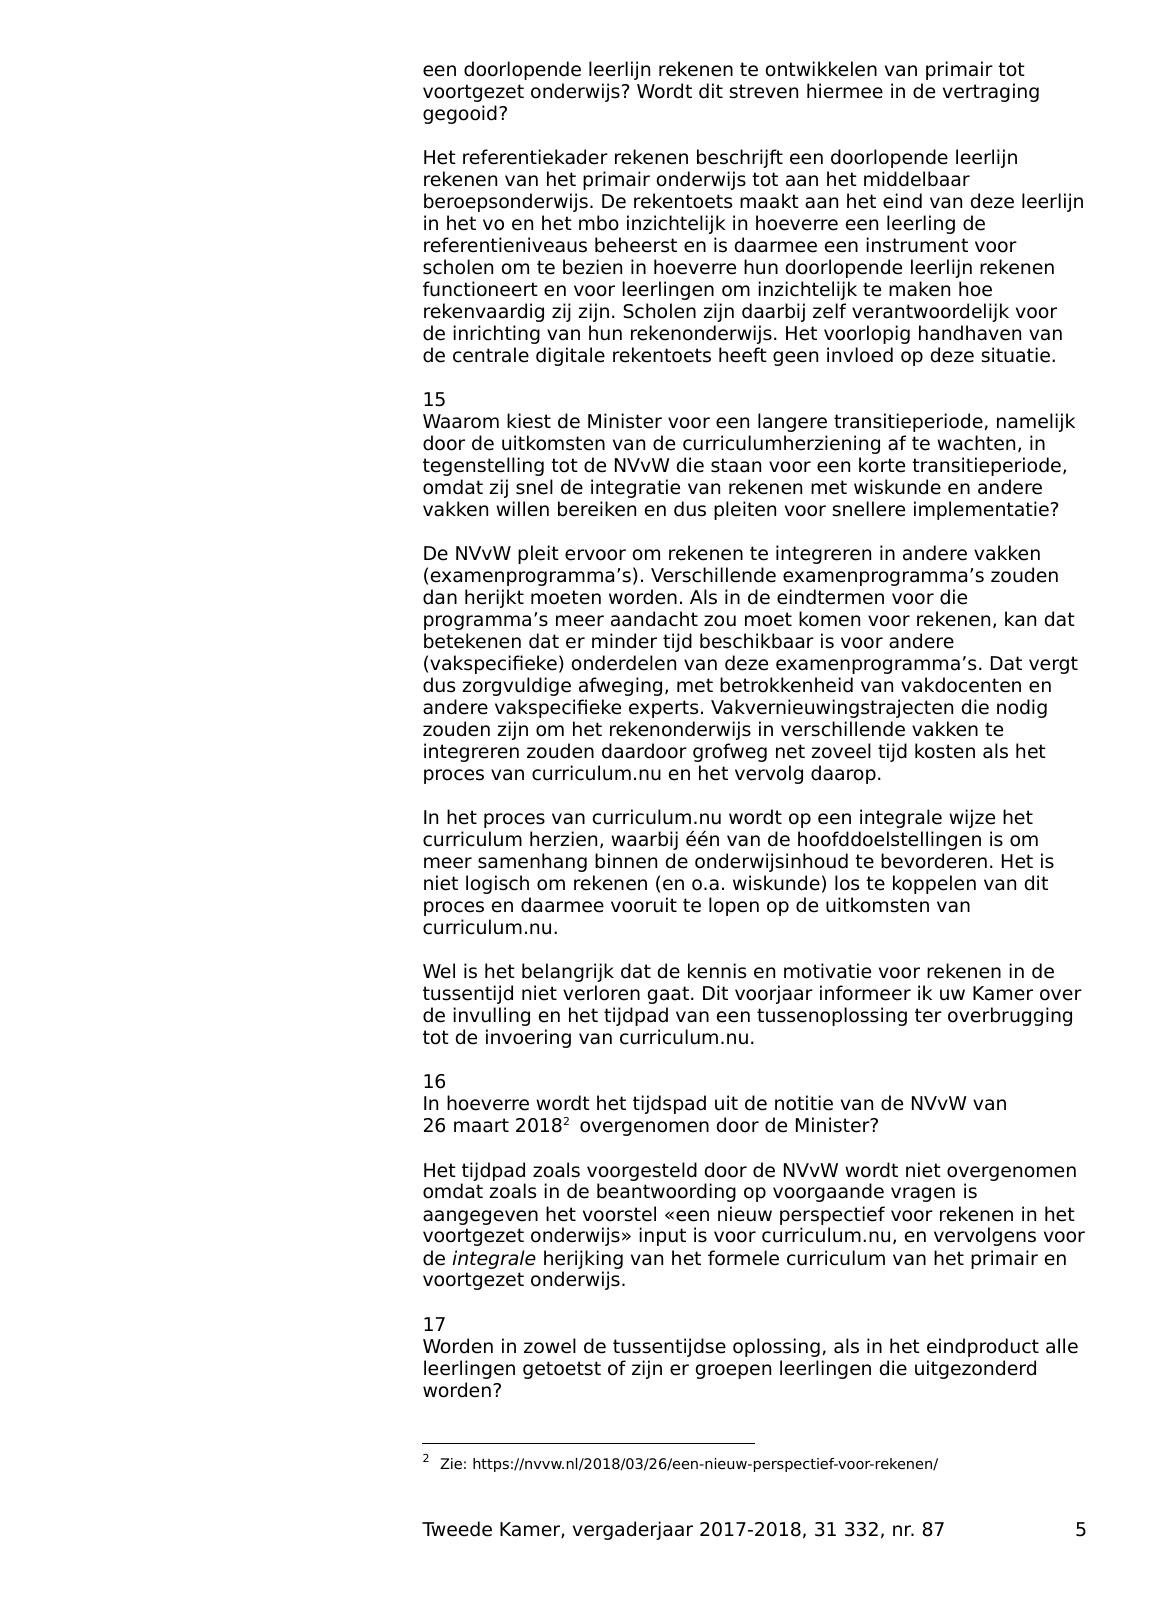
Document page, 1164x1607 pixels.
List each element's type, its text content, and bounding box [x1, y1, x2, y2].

text 17 [422, 1313, 1087, 1336]
text De NVvW pleit ervoor om rekenen te integreren in andere vakken (examenprogramma’s). Verschillende examenprogramma’s zouden dan herijkt moeten worden. Als in de eindtermen voor die programma’s meer aandacht zou moet komen voor rekenen, kan dat betekenen dat er minder tijd beschikbaar is voor andere (vakspecifieke) onderdelen van deze examenprogramma’s. Dat vergt dus zorgvuldige afweging, met betrokkenheid van vakdocenten en andere vakspecifieke experts. Vakvernieuwingstrajecten die nodig zouden zijn om het rekenonderwijs in verschillende vakken te integreren zouden daardoor grofweg net zoveel tijd kosten als het proces van curriculum.nu en het vervolg daarop. [422, 543, 1087, 785]
text een doorlopende leerlijn rekenen te ontwikkelen van primair tot voortgezet onderwijs? Wordt dit streven hiermee in de vertraging gegooid? [422, 59, 1087, 125]
text Worden in zowel de tussentijdse oplossing, als in het eindproduct alle leerlingen getoetst of zijn er groepen leerlingen die uitgezonderd worden? [422, 1336, 1087, 1401]
text Het tijdpad zoals voorgesteld door de NVvW wordt niet overgenomen omdat zoals in de beantwoording op voorgaande vragen is aangegeven het voorstel «een nieuw perspectief voor rekenen in het voortgezet onderwijs» input is voor curriculum.nu, en vervolgens voor de integrale herijking van het formele curriculum van het primair en voortgezet onderwijs. [422, 1159, 1087, 1291]
text Wel is het belangrijk dat de kennis en motivatie voor rekenen in de tussentijd niet verloren gaat. Dit voorjaar informeer ik uw Kamer over de invulling en het tijdpad van een tussenoplossing ter overbrugging tot de invoering van curriculum.nu. [422, 961, 1087, 1049]
text 16 [422, 1071, 1087, 1093]
text Zie: https://nvvw.nl/2018/03/26/een-nieuw-perspectief-voor-rekenen/ [422, 1452, 1087, 1474]
text Het referentiekader rekenen beschrijft een doorlopende leerlijn rekenen van het primair onderwijs tot aan het middelbaar beroepsonderwijs. De rekentoets maakt aan het eind van deze leerlijn in het vo en het mbo inzichtelijk in hoeverre een leerling de referentieniveaus beheerst en is daarmee een instrument voor scholen om te bezien in hoeverre hun doorlopende leerlijn rekenen functioneert en voor leerlingen om inzichtelijk te maken hoe rekenvaardig zij zijn. Scholen zijn daarbij zelf verantwoordelijk voor de inrichting van hun rekenonderwijs. Het voorlopig handhaven van de centrale digitale rekentoets heeft geen invloed op deze situatie. [422, 147, 1087, 367]
text In het proces van curriculum.nu wordt op een integrale wijze het curriculum herzien, waarbij één van de hoofddoelstellingen is om meer samenhang binnen de onderwijsinhoud te bevorderen. Het is niet logisch om rekenen (en o.a. wiskunde) los te koppelen van dit proces en daarmee vooruit te lopen op de uitkomsten van curriculum.nu. [422, 807, 1087, 939]
text Waarom kiest de Minister voor een langere transitieperiode, namelijk door de uitkomsten van de curriculumherziening af te wachten, in tegenstelling tot de NVvW die staan voor een korte transitieperiode, omdat zij snel de integratie van rekenen met wiskunde en andere vakken willen bereiken en dus pleiten voor snellere implementatie? [422, 411, 1087, 521]
text 15 [422, 389, 1087, 411]
text In hoeverre wordt het tijdspad uit de notitie van de NVvW van 26 maart 2018 overgenomen door de Minister? [422, 1093, 1087, 1137]
